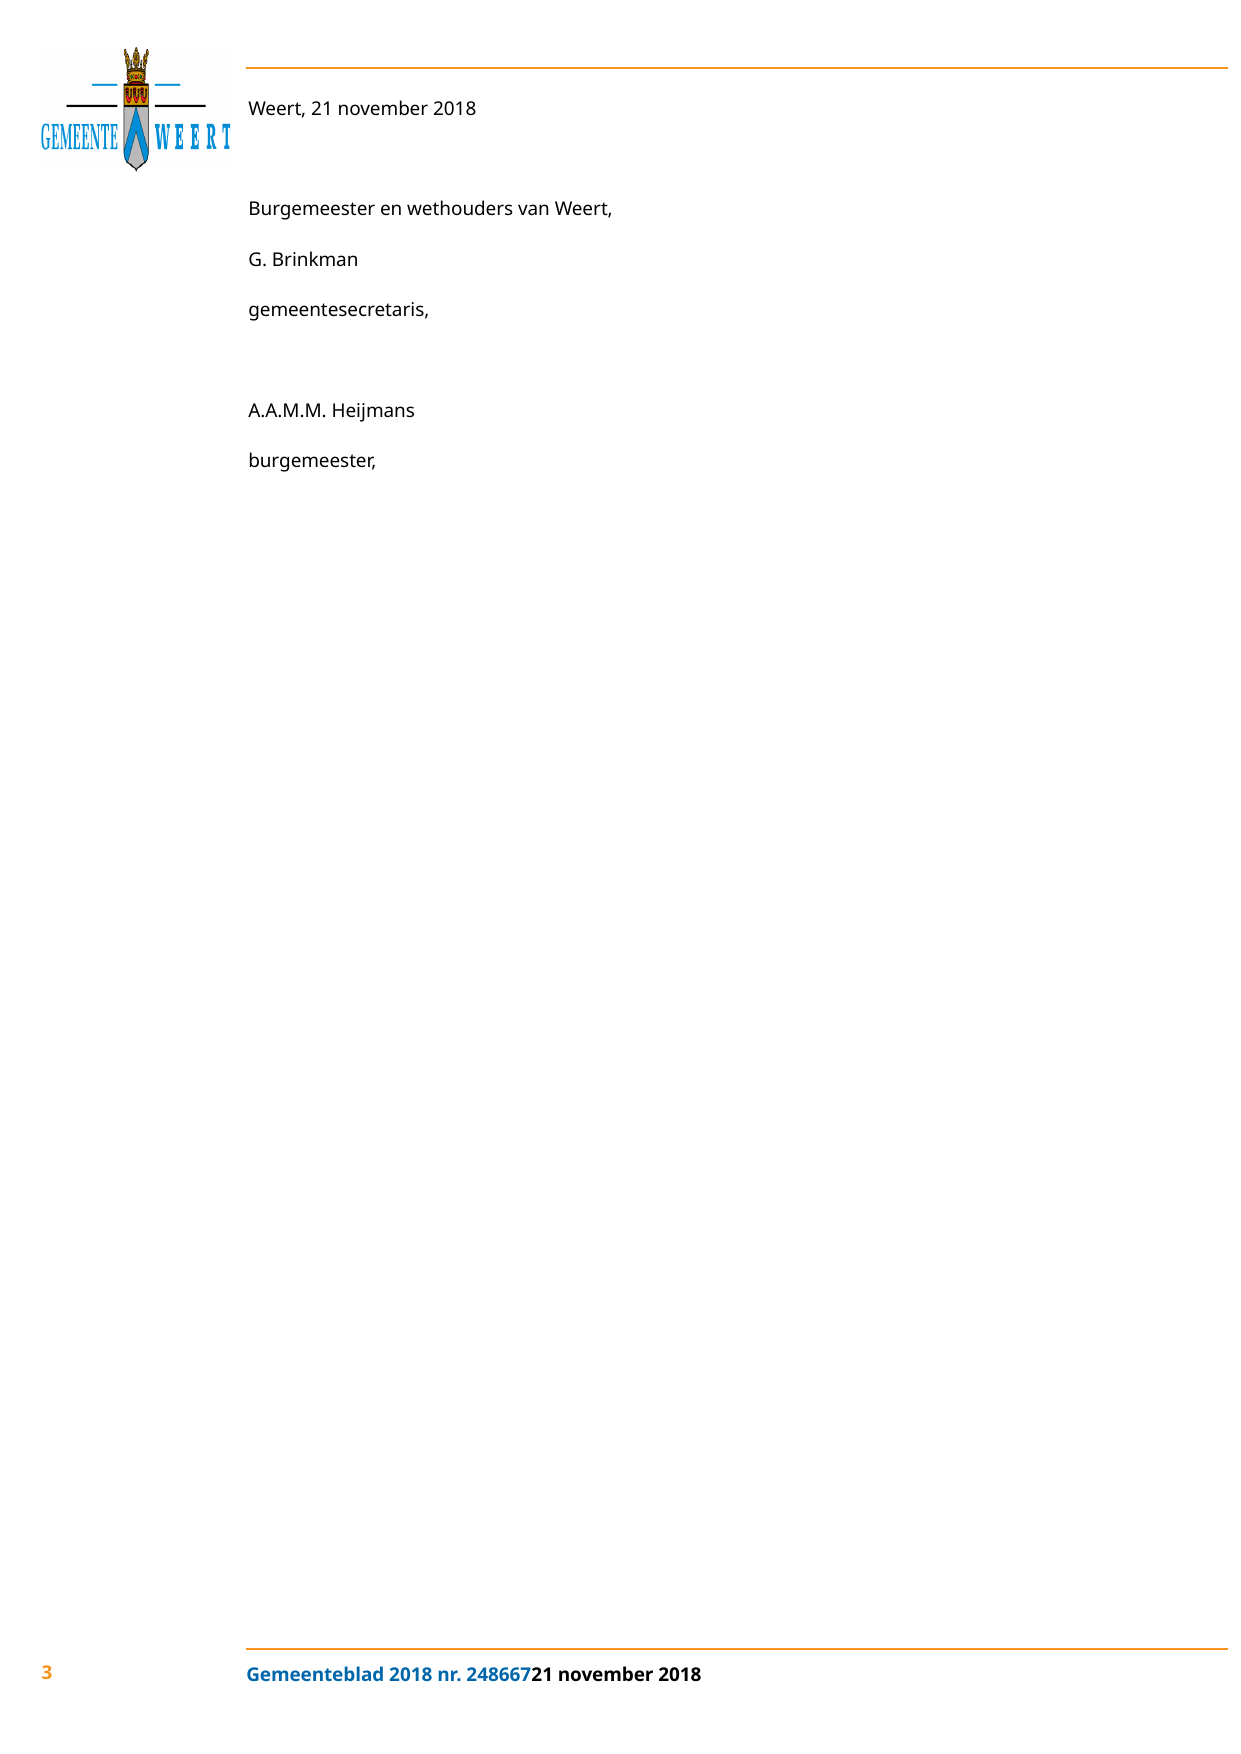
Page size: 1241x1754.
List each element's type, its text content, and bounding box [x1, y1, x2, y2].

text Burgemeester en wethouders van Weert, [248, 196, 1152, 221]
text gemeentesecretaris, [248, 296, 1152, 322]
text G. Brinkman [248, 246, 1152, 272]
text burgemeester, [248, 448, 1152, 473]
text A.A.M.M. Heijmans [248, 397, 1152, 423]
text Weert, 21 november 2018 [248, 95, 1152, 121]
picture [41, 47, 231, 172]
